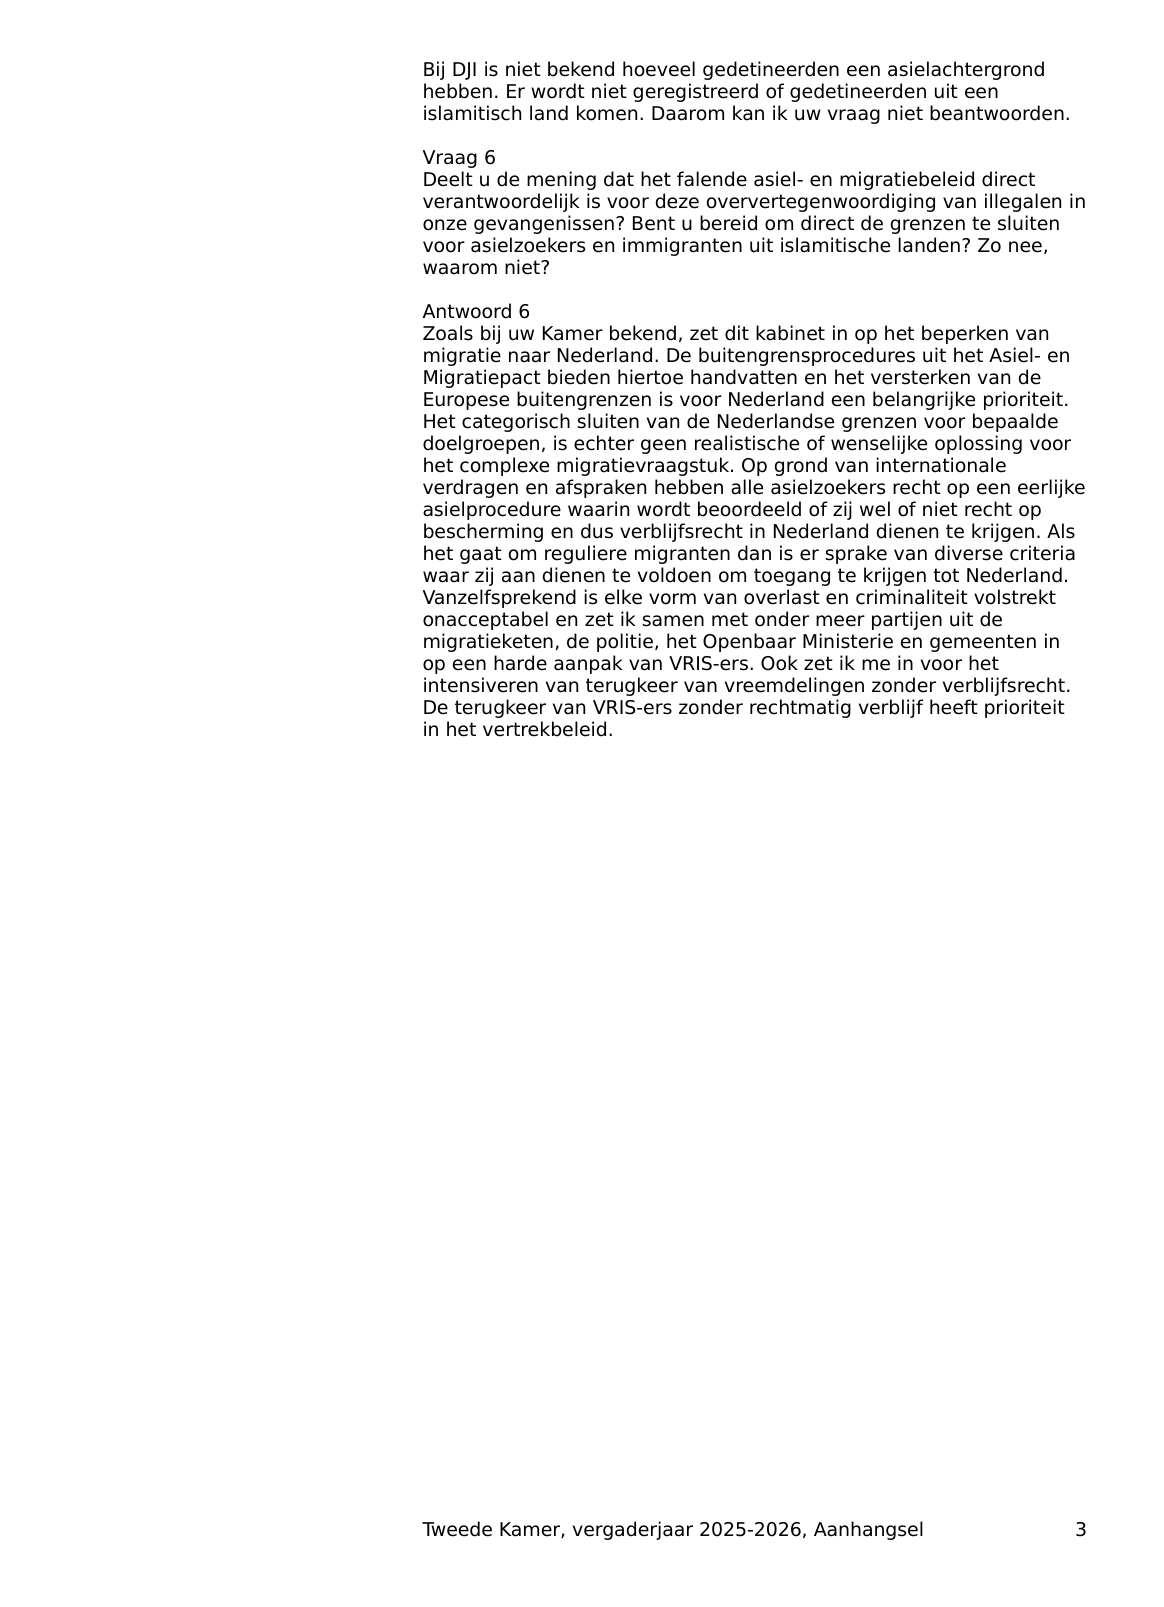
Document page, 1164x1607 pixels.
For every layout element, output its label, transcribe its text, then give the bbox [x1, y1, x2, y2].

text Deelt u de mening dat het falende asiel- en migratiebeleid direct verantwoordelijk is voor deze oververtegenwoordiging van illegalen in onze gevangenissen? Bent u bereid om direct de grenzen te sluiten voor asielzoekers en immigranten uit islamitische landen? Zo nee, waarom niet? [422, 169, 1087, 279]
text Bij DJI is niet bekend hoeveel gedetineerden een asielachtergrond hebben. Er wordt niet geregistreerd of gedetineerden uit een islamitisch land komen. Daarom kan ik uw vraag niet beantwoorden. [422, 59, 1087, 125]
text Vraag 6 [422, 147, 1087, 169]
text Zoals bij uw Kamer bekend, zet dit kabinet in op het beperken van migratie naar Nederland. De buitengrensprocedures uit het Asiel- en Migratiepact bieden hiertoe handvatten en het versterken van de Europese buitengrenzen is voor Nederland een belangrijke prioriteit. Het categorisch sluiten van de Nederlandse grenzen voor bepaalde doelgroepen, is echter geen realistische of wenselijke oplossing voor het complexe migratievraagstuk. Op grond van internationale verdragen en afspraken hebben alle asielzoekers recht op een eerlijke asielprocedure waarin wordt beoordeeld of zij wel of niet recht op bescherming en dus verblijfsrecht in Nederland dienen te krijgen. Als het gaat om reguliere migranten dan is er sprake van diverse criteria waar zij aan dienen te voldoen om toegang te krijgen tot Nederland. Vanzelfsprekend is elke vorm van overlast en criminaliteit volstrekt onacceptabel en zet ik samen met onder meer partijen uit de migratieketen, de politie, het Openbaar Ministerie en gemeenten in op een harde aanpak van VRIS-ers. Ook zet ik me in voor het intensiveren van terugkeer van vreemdelingen zonder verblijfsrecht. De terugkeer van VRIS-ers zonder rechtmatig verblijf heeft prioriteit in het vertrekbeleid. [422, 323, 1087, 741]
text Antwoord 6 [422, 301, 1087, 323]
